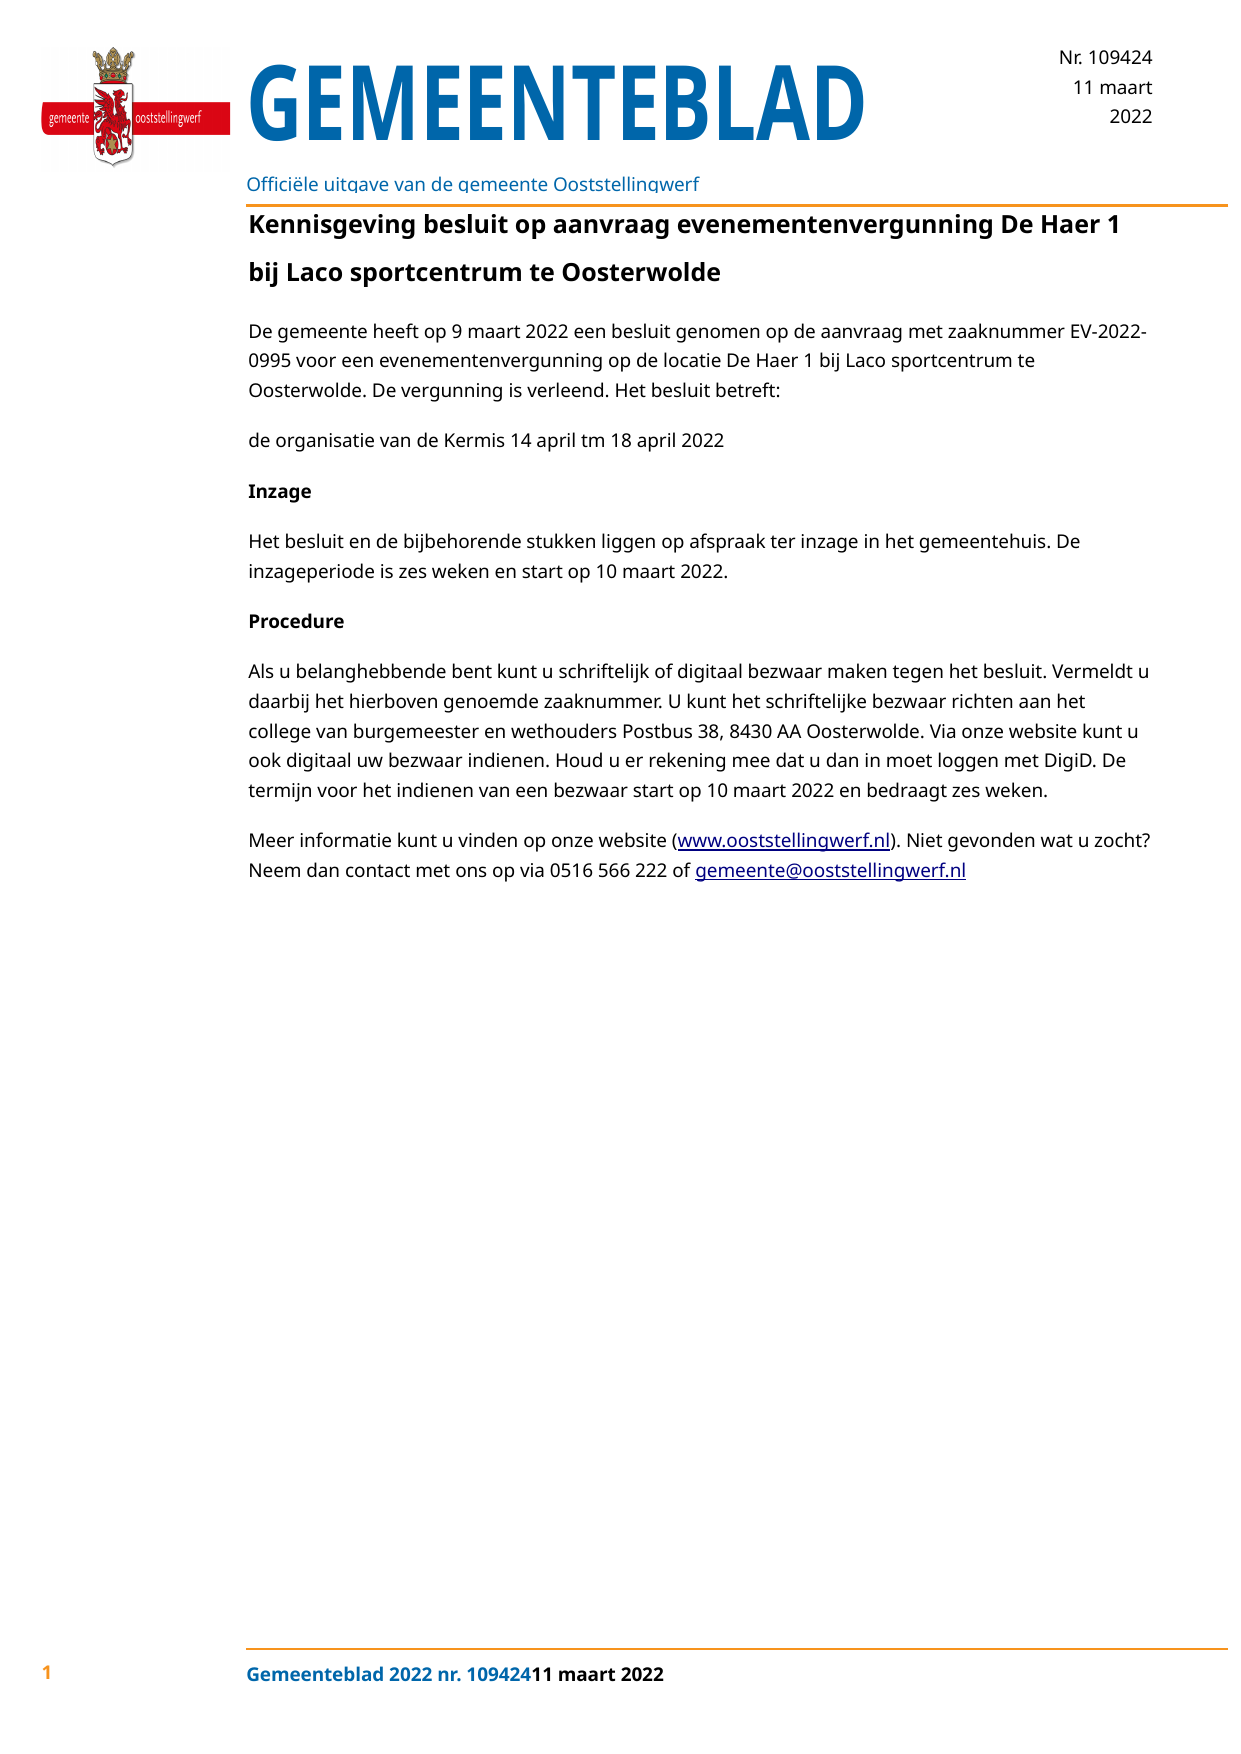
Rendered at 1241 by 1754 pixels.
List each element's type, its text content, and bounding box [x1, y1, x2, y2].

text Inzage [248, 478, 1152, 504]
text Kennisgeving besluit op aanvraag evenementenvergunning De Haer 1 bij Laco sportcentrum te Oosterwolde [248, 207, 1152, 288]
text Procedure [248, 608, 1152, 634]
text Als u belanghebbende bent kunt u schriftelijk of digitaal bezwaar maken tegen het besluit. Vermeldt u daarbij het hierboven genoemde zaaknummer. U kunt het schriftelijke bezwaar richten aan het college van burgemeester en wethouders Postbus 38, 8430 AA Oosterwolde. Via onze website kunt u ook digitaal uw bezwaar indienen. Houd u er rekening mee dat u dan in moet loggen met DigiD. De termijn voor het indienen van een bezwaar start op 10 maart 2022 en bedraagt zes weken. [248, 659, 1152, 803]
picture [41, 47, 231, 172]
text Meer informatie kunt u vinden op onze website (www.ooststellingwerf.nl). Niet gevonden wat u zocht? Neem dan contact met ons op via 0516 566 222 of gemeente@ooststellingwerf.nl [248, 827, 1152, 883]
text De gemeente heeft op 9 maart 2022 een besluit genomen op de aanvraag met zaaknummer EV-2022-0995 voor een evenementenvergunning op de locatie De Haer 1 bij Laco sportcentrum te Oosterwolde. De vergunning is verleend. Het besluit betreft: [248, 318, 1152, 403]
text de organisatie van de Kermis 14 april tm 18 april 2022 [248, 427, 1152, 453]
text Het besluit en de bijbehorende stukken liggen op afspraak ter inzage in het gemeentehuis. De inzageperiode is zes weken en start op 10 maart 2022. [248, 528, 1152, 584]
